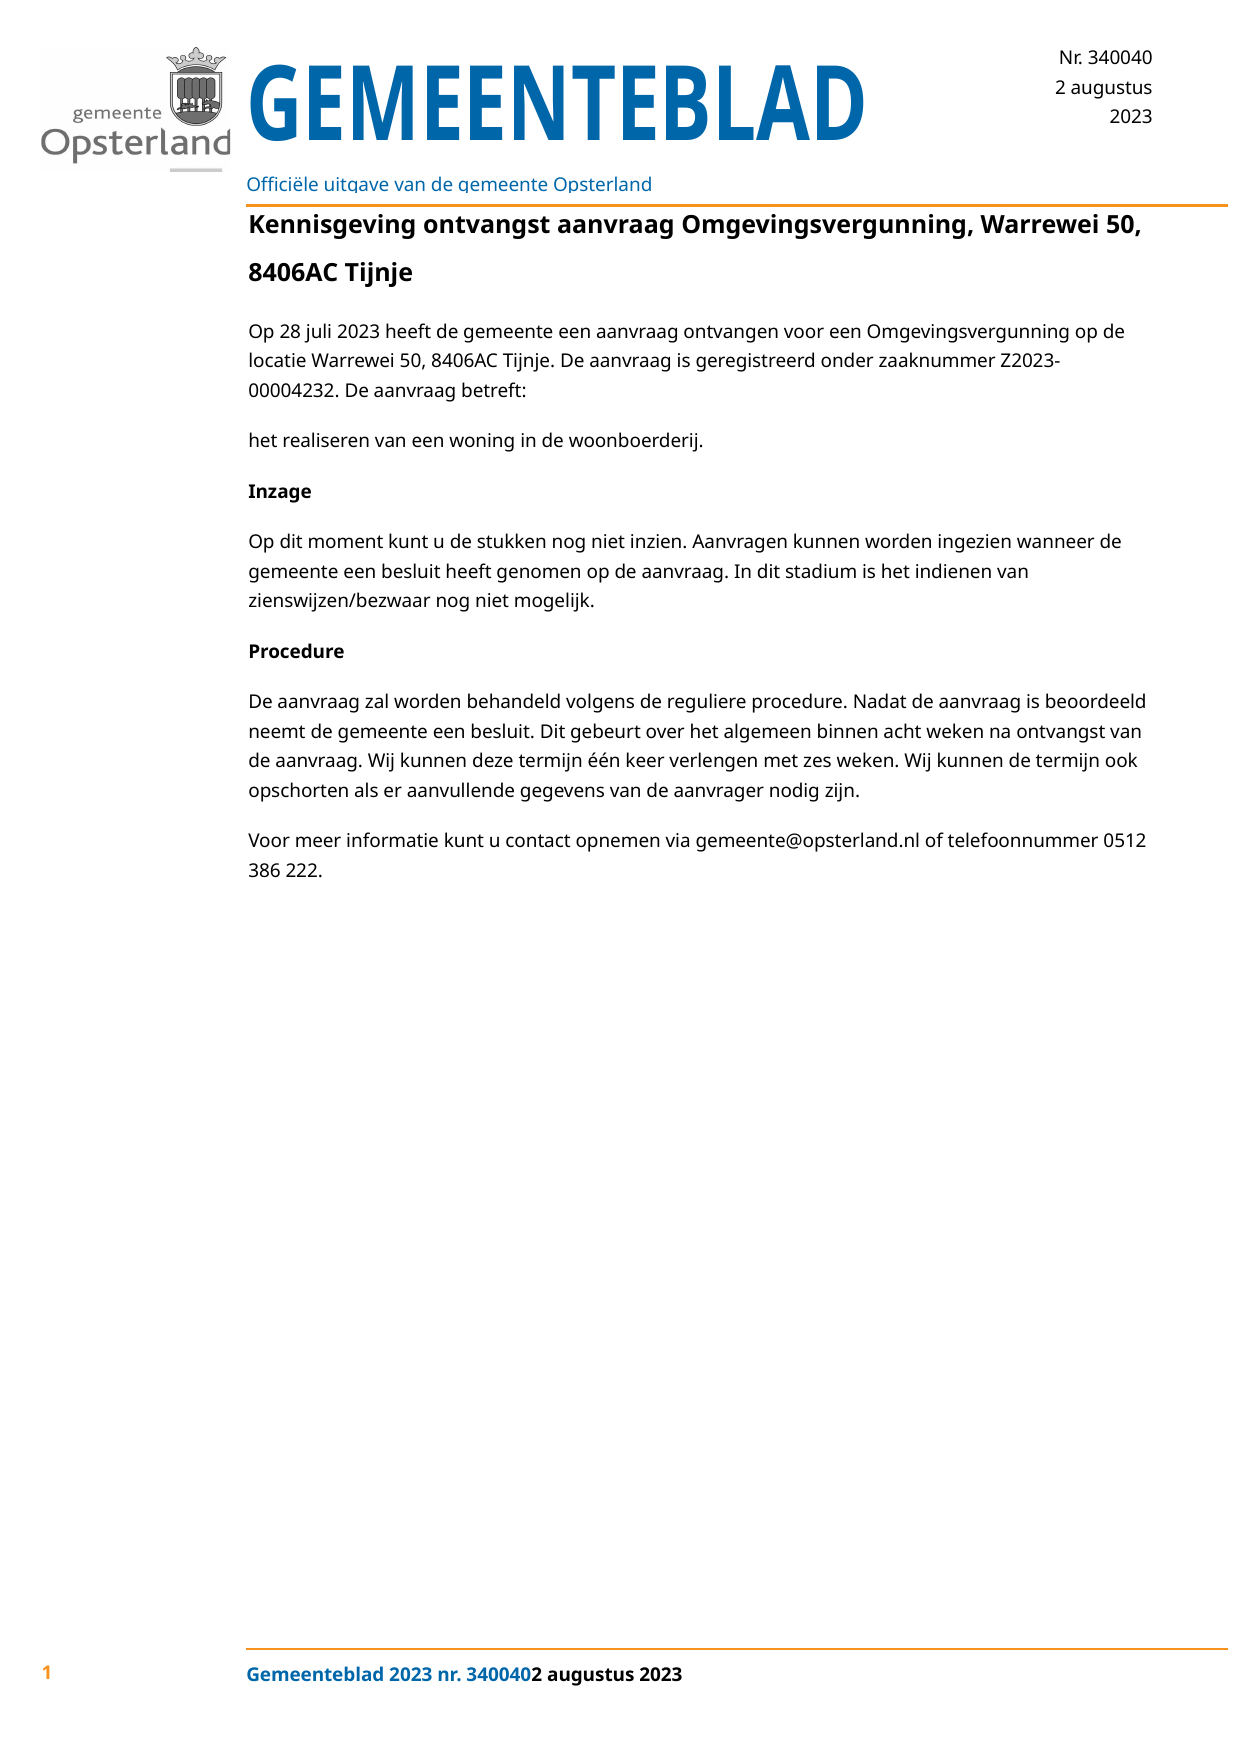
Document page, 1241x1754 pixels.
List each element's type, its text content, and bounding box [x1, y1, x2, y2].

picture [41, 47, 231, 172]
text Voor meer informatie kunt u contact opnemen via gemeente@opsterland.nl of telefoonnummer 0512 386 222. [248, 827, 1152, 883]
text het realiseren van een woning in de woonboerderij. [248, 427, 1152, 453]
text Inzage [248, 478, 1152, 504]
text Op 28 juli 2023 heeft de gemeente een aanvraag ontvangen voor een Omgevingsvergunning op de locatie Warrewei 50, 8406AC Tijnje. De aanvraag is geregistreerd onder zaaknummer Z2023-00004232. De aanvraag betreft: [248, 318, 1152, 403]
text Kennisgeving ontvangst aanvraag Omgevingsvergunning, Warrewei 50, 8406AC Tijnje [248, 207, 1152, 288]
text Op dit moment kunt u de stukken nog niet inzien. Aanvragen kunnen worden ingezien wanneer de gemeente een besluit heeft genomen op de aanvraag. In dit stadium is het indienen van zienswijzen/bezwaar nog niet mogelijk. [248, 528, 1152, 613]
text Procedure [248, 638, 1152, 664]
text De aanvraag zal worden behandeld volgens de reguliere procedure. Nadat de aanvraag is beoordeeld neemt de gemeente een besluit. Dit gebeurt over het algemeen binnen acht weken na ontvangst van de aanvraag. Wij kunnen deze termijn één keer verlengen met zes weken. Wij kunnen de termijn ook opschorten als er aanvullende gegevens van de aanvrager nodig zijn. [248, 688, 1152, 803]
